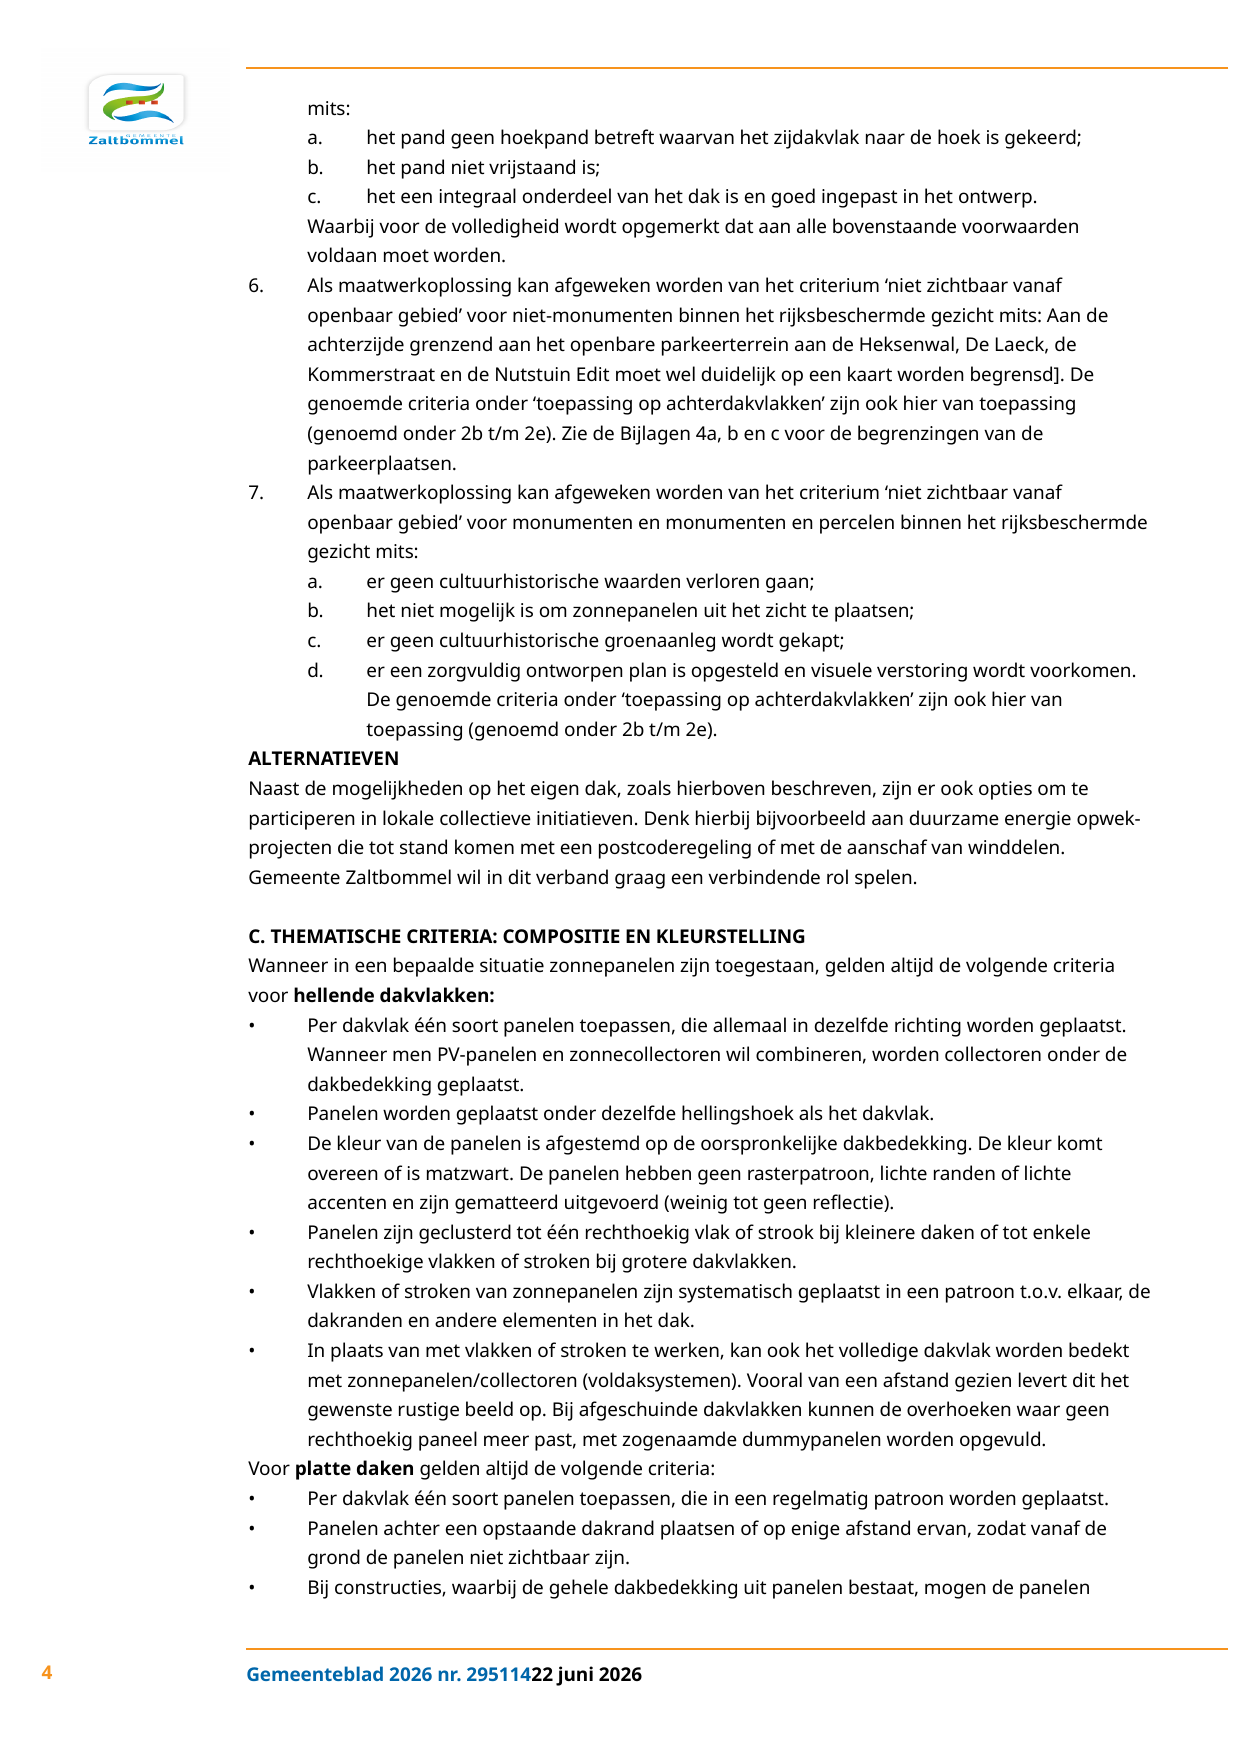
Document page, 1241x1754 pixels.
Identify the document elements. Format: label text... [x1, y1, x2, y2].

list Waarbij voor de volledigheid wordt opgemerkt dat aan alle bovenstaande voorwaarden voldaan moet worden. [248, 213, 1152, 268]
list De kleur van de panelen is afgestemd op de oorspronkelijke dakbedekking. De kleur komt overeen of is matzwart. De panelen hebben geen rasterpatroon, lichte randen of lichte accenten en zijn gematteerd uitgevoerd (weinig tot geen reflectie). [248, 1130, 1152, 1215]
picture [41, 47, 231, 172]
list Panelen zijn geclusterd tot één rechthoekig vlak of strook bij kleinere daken of tot enkele rechthoekige vlakken of stroken bij grotere dakvlakken. [248, 1219, 1152, 1274]
list Panelen worden geplaatst onder dezelfde hellingshoek als het dakvlak. [248, 1101, 1152, 1126]
list het pand geen hoekpand betreft waarvan het zijdakvlak naar de hoek is gekeerd; [307, 124, 1152, 150]
list Als maatwerkoplossing kan afgeweken worden van het criterium ‘niet zichtbaar vanaf openbaar gebied’ voor monumenten en monumenten en percelen binnen het rijksbeschermde gezicht mits: [248, 479, 1152, 564]
text C. THEMATISCHE CRITERIA: COMPOSITIE EN KLEURSTELLING [248, 923, 1152, 949]
list het niet mogelijk is om zonnepanelen uit het zicht te plaatsen; [307, 598, 1152, 623]
list Per dakvlak één soort panelen toepassen, die allemaal in dezelfde richting worden geplaatst. Wanneer men PV-panelen en zonnecollectoren wil combineren, worden collectoren onder de dakbedekking geplaatst. [248, 1012, 1152, 1097]
list Per dakvlak één soort panelen toepassen, die in een regelmatig patroon worden geplaatst. [248, 1485, 1152, 1511]
list Bij constructies, waarbij de gehele dakbedekking uit panelen bestaat, mogen de panelen [248, 1574, 1152, 1600]
list In plaats van met vlakken of stroken te werken, kan ook het volledige dakvlak worden bedekt met zonnepanelen/collectoren (voldaksystemen). Vooral van een afstand gezien levert dit het gewenste rustige beeld op. Bij afgeschuinde dakvlakken kunnen de overhoeken waar geen rechthoekig paneel meer past, met zogenaamde dummypanelen worden opgevuld. [248, 1337, 1152, 1452]
list er geen cultuurhistorische waarden verloren gaan; [307, 568, 1152, 594]
list Panelen achter een opstaande dakrand plaatsen of op enige afstand ervan, zodat vanaf de grond de panelen niet zichtbaar zijn. [248, 1515, 1152, 1570]
text Wanneer in een bepaalde situatie zonnepanelen zijn toegestaan, gelden altijd de volgende criteria voor hellende dakvlakken: [248, 953, 1152, 1008]
list Als maatwerkoplossing kan afgeweken worden van het criterium ‘niet zichtbaar vanaf openbaar gebied’ voor niet-monumenten binnen het rijksbeschermde gezicht mits: Aan de achterzijde grenzend aan het openbare parkeerterrein aan de Heksenwal, De Laeck, de Kommerstraat en de Nutstuin Edit moet wel duidelijk op een kaart worden begrensd]. De genoemde criteria onder ‘toepassing op achterdakvlakken’ zijn ook hier van toepassing (genoemd onder 2b t/m 2e). Zie de Bijlagen 4a, b en c voor de begrenzingen van de parkeerplaatsen. [248, 272, 1152, 476]
list Vlakken of stroken van zonnepanelen zijn systematisch geplaatst in een patroon t.o.v. elkaar, de dakranden en andere elementen in het dak. [248, 1278, 1152, 1333]
list mits: [248, 95, 1152, 121]
list er een zorgvuldig ontworpen plan is opgesteld en visuele verstoring wordt voorkomen. De genoemde criteria onder ‘toepassing op achterdakvlakken’ zijn ook hier van toepassing (genoemd onder 2b t/m 2e). [307, 657, 1152, 742]
text Naast de mogelijkheden op het eigen dak, zoals hierboven beschreven, zijn er ook opties om te participeren in lokale collectieve initiatieven. Denk hierbij bijvoorbeeld aan duurzame energie opwek-projecten die tot stand komen met een postcoderegeling of met de aanschaf van winddelen. Gemeente Zaltbommel wil in dit verband graag een verbindende rol spelen. [248, 775, 1152, 890]
text Voor platte daken gelden altijd de volgende criteria: [248, 1456, 1152, 1481]
list het een integraal onderdeel van het dak is en goed ingepast in het ontwerp. [307, 183, 1152, 209]
list het pand niet vrijstaand is; [307, 154, 1152, 180]
text ALTERNATIEVEN [248, 746, 1152, 771]
list er geen cultuurhistorische groenaanleg wordt gekapt; [307, 627, 1152, 653]
